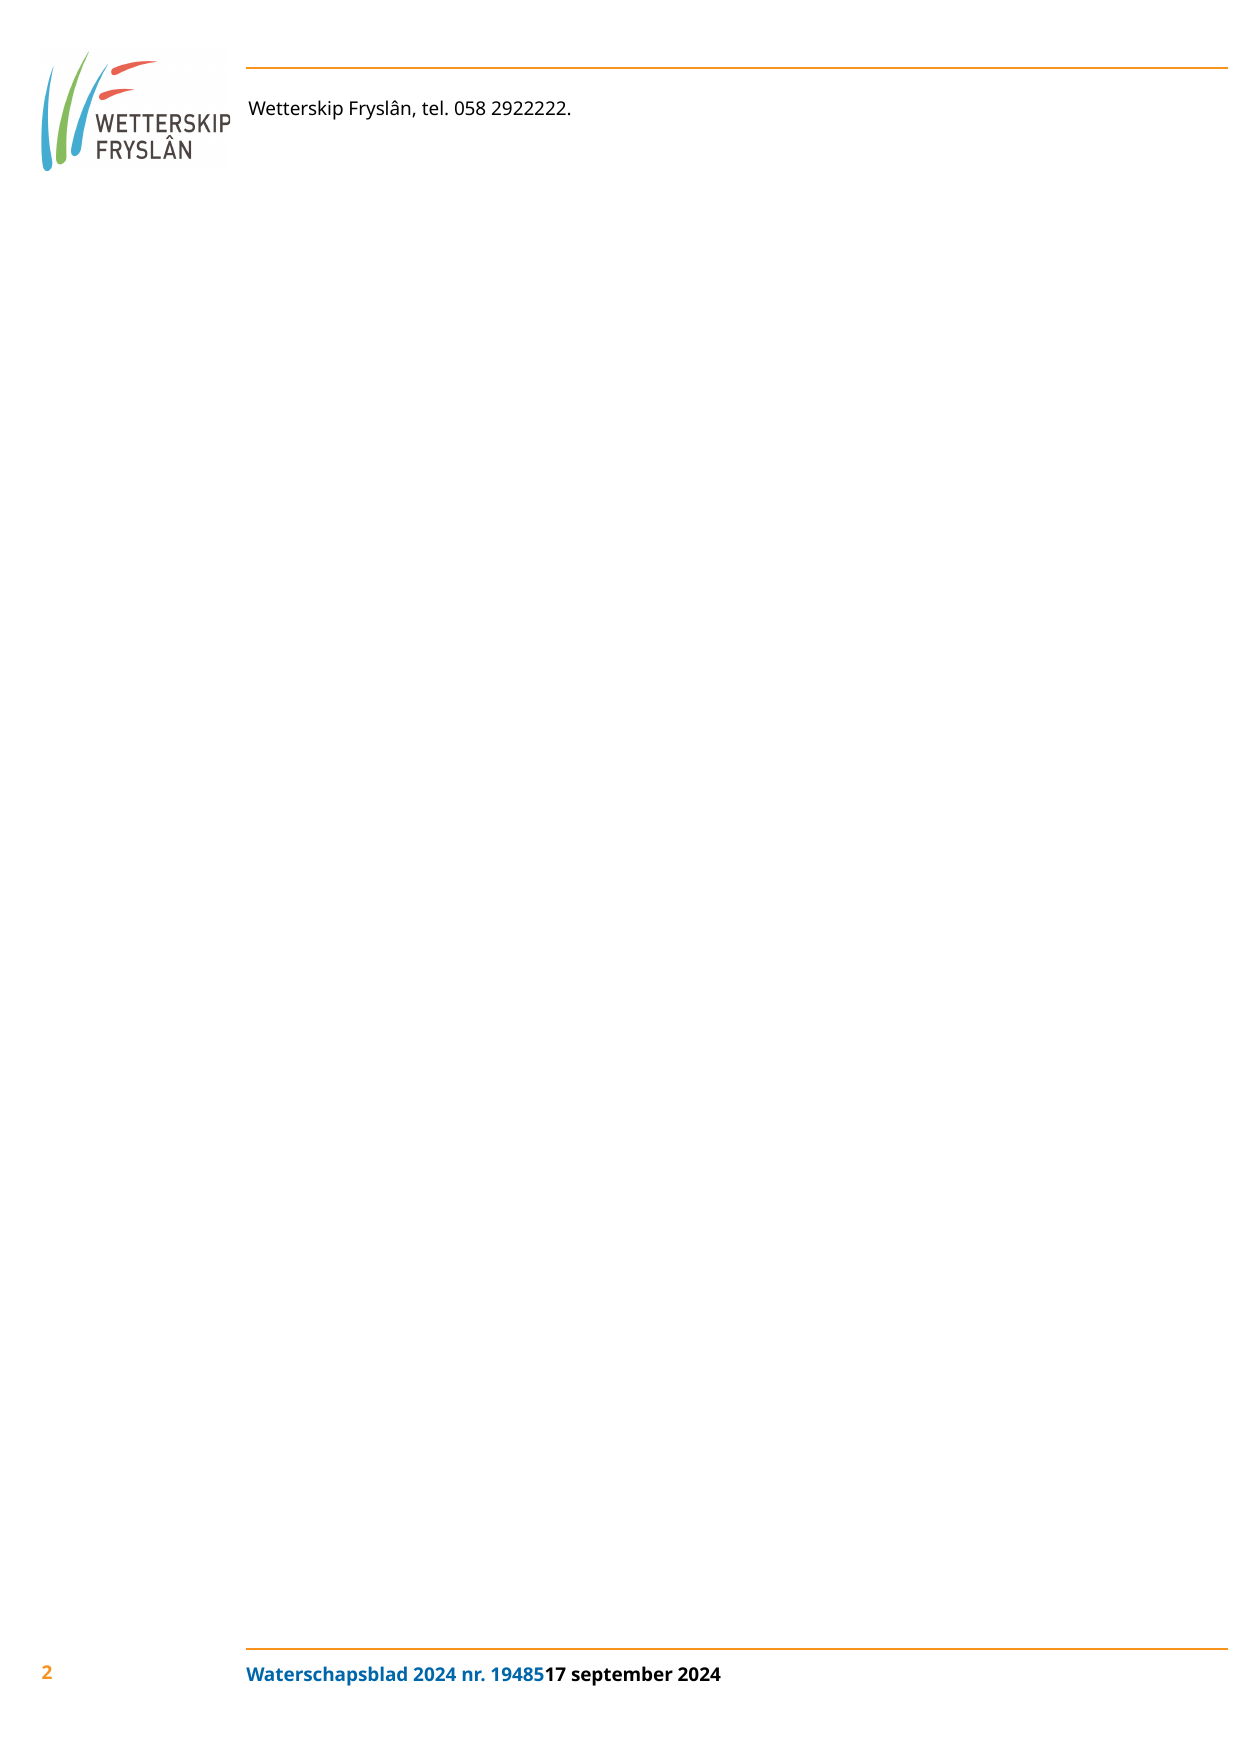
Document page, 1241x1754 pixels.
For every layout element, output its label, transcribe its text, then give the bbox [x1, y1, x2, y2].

picture [41, 47, 231, 172]
text Wetterskip Fryslân, tel. 058 2922222. [248, 95, 1152, 121]
